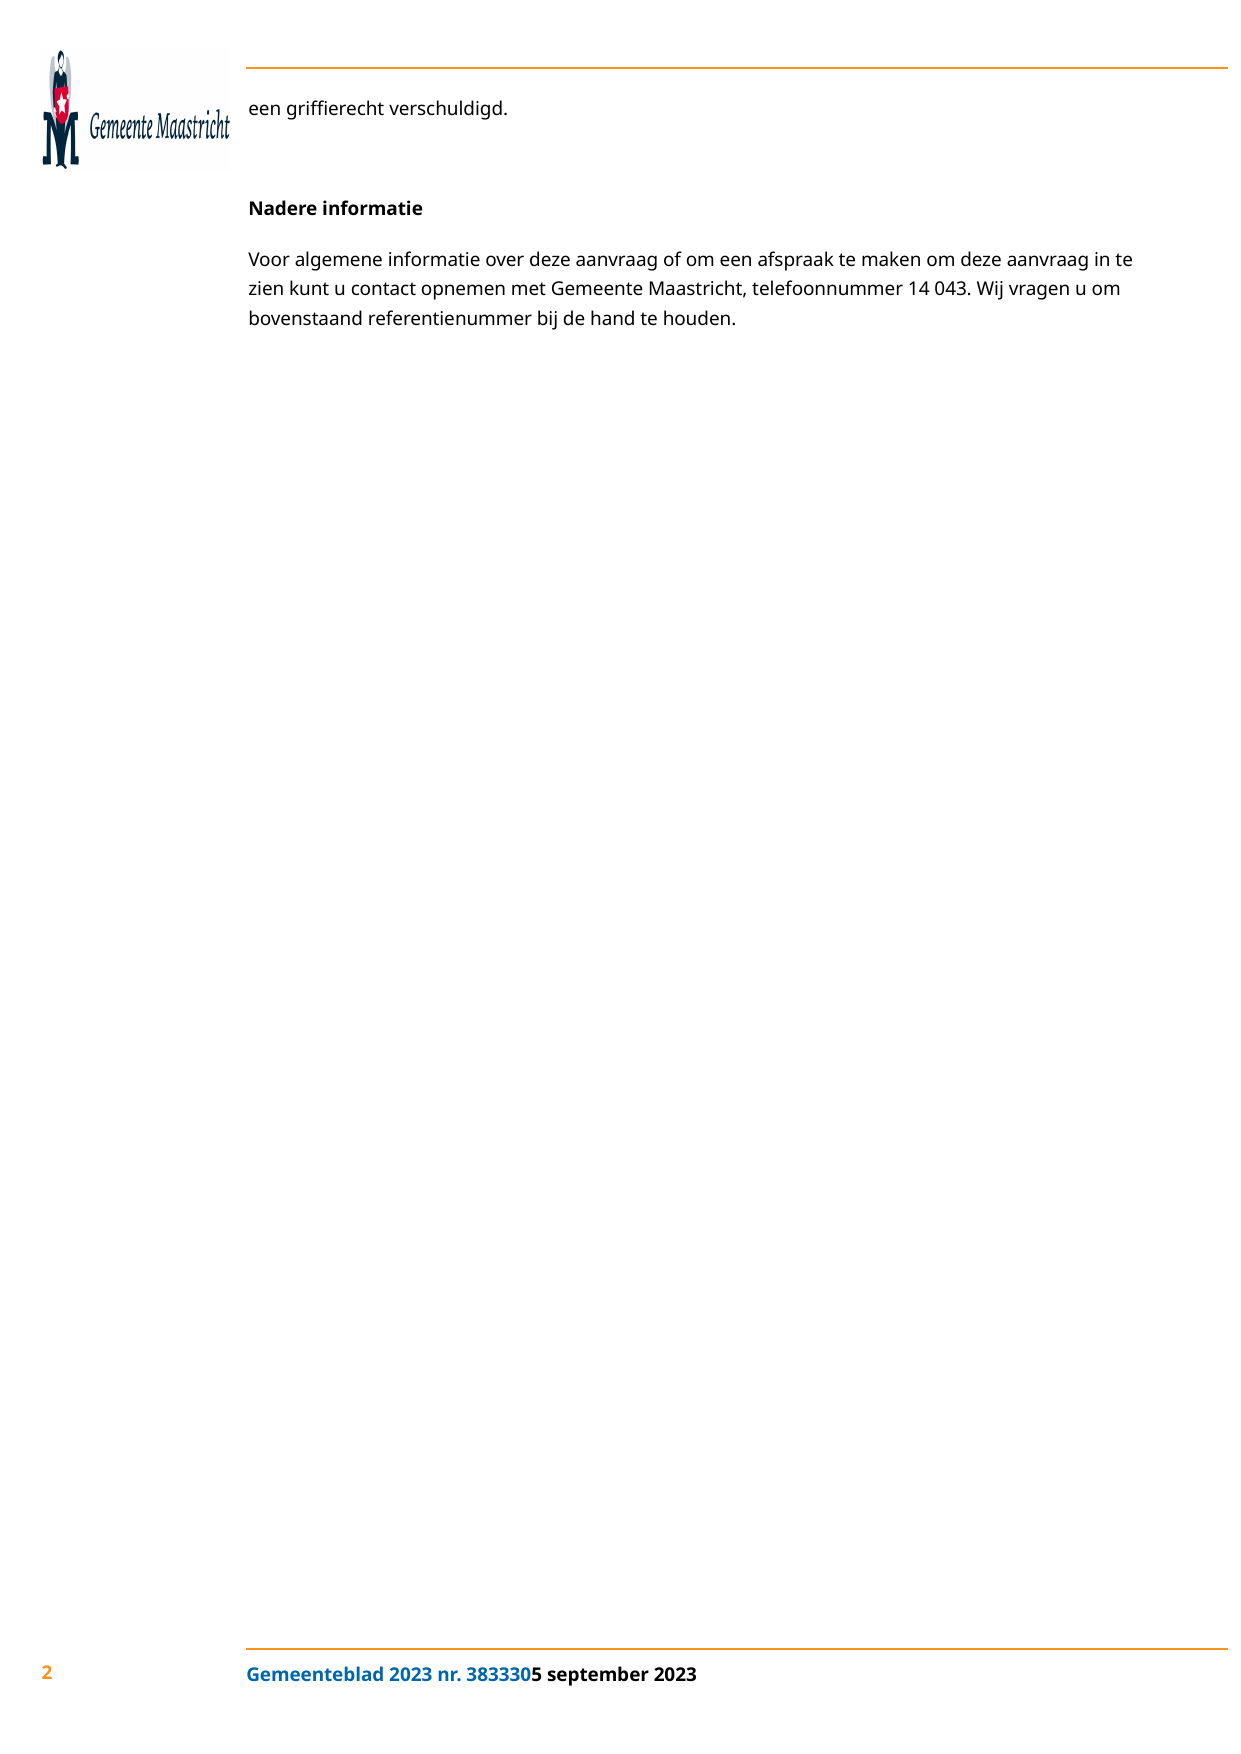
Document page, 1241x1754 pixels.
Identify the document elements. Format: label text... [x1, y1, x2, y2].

text een griffierecht verschuldigd. [248, 95, 1152, 121]
picture [41, 47, 231, 172]
text Nadere informatie [248, 196, 1152, 221]
text Voor algemene informatie over deze aanvraag of om een afspraak te maken om deze aanvraag in te zien kunt u contact opnemen met Gemeente Maastricht, telefoonnummer 14 043. Wij vragen u om bovenstaand referentienummer bij de hand te houden. [248, 246, 1152, 331]
